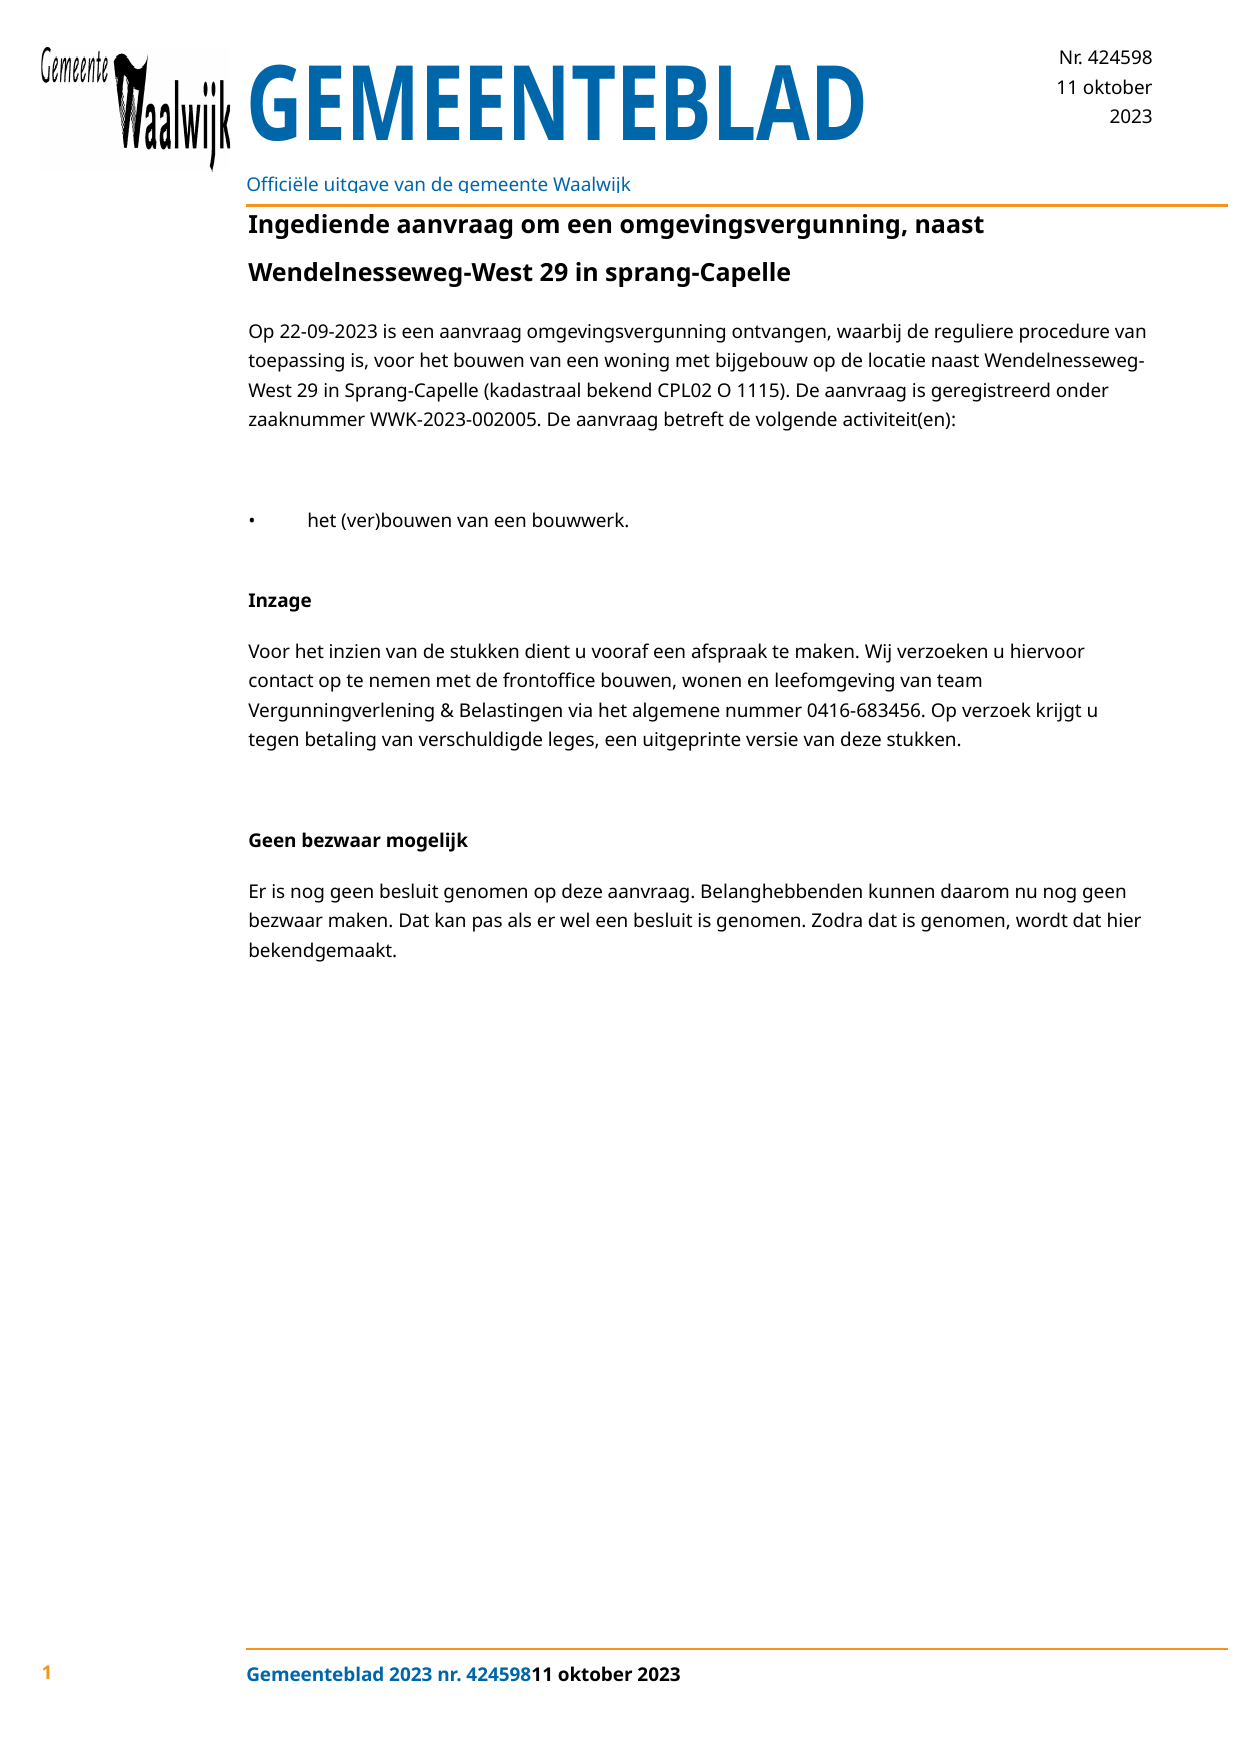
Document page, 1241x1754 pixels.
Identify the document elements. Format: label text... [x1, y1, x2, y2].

text Er is nog geen besluit genomen op deze aanvraag. Belanghebbenden kunnen daarom nu nog geen bezwaar maken. Dat kan pas als er wel een besluit is genomen. Zodra dat is genomen, wordt dat hier bekendgemaakt. [248, 878, 1152, 963]
text Geen bezwaar mogelijk [248, 827, 1152, 853]
list het (ver)bouwen van een bouwwerk. [248, 507, 1152, 533]
text Inzage [248, 587, 1152, 613]
text Voor het inzien van de stukken dient u vooraf een afspraak te maken. Wij verzoeken u hiervoor contact op te nemen met de frontoffice bouwen, wonen en leefomgeving van team Vergunningverlening & Belastingen via het algemene nummer 0416-683456. Op verzoek krijgt u tegen betaling van verschuldigde leges, een uitgeprinte versie van deze stukken. [248, 638, 1152, 752]
picture [41, 47, 231, 172]
text Ingediende aanvraag om een omgevingsvergunning, naast Wendelnesseweg-West 29 in sprang-Capelle [248, 207, 1152, 288]
text Op 22-09-2023 is een aanvraag omgevingsvergunning ontvangen, waarbij de reguliere procedure van toepassing is, voor het bouwen van een woning met bijgebouw op de locatie naast Wendelnesseweg-West 29 in Sprang-Capelle (kadastraal bekend CPL02 O 1115). De aanvraag is geregistreerd onder zaaknummer WWK-2023-002005. De aanvraag betreft de volgende activiteit(en): [248, 318, 1152, 432]
